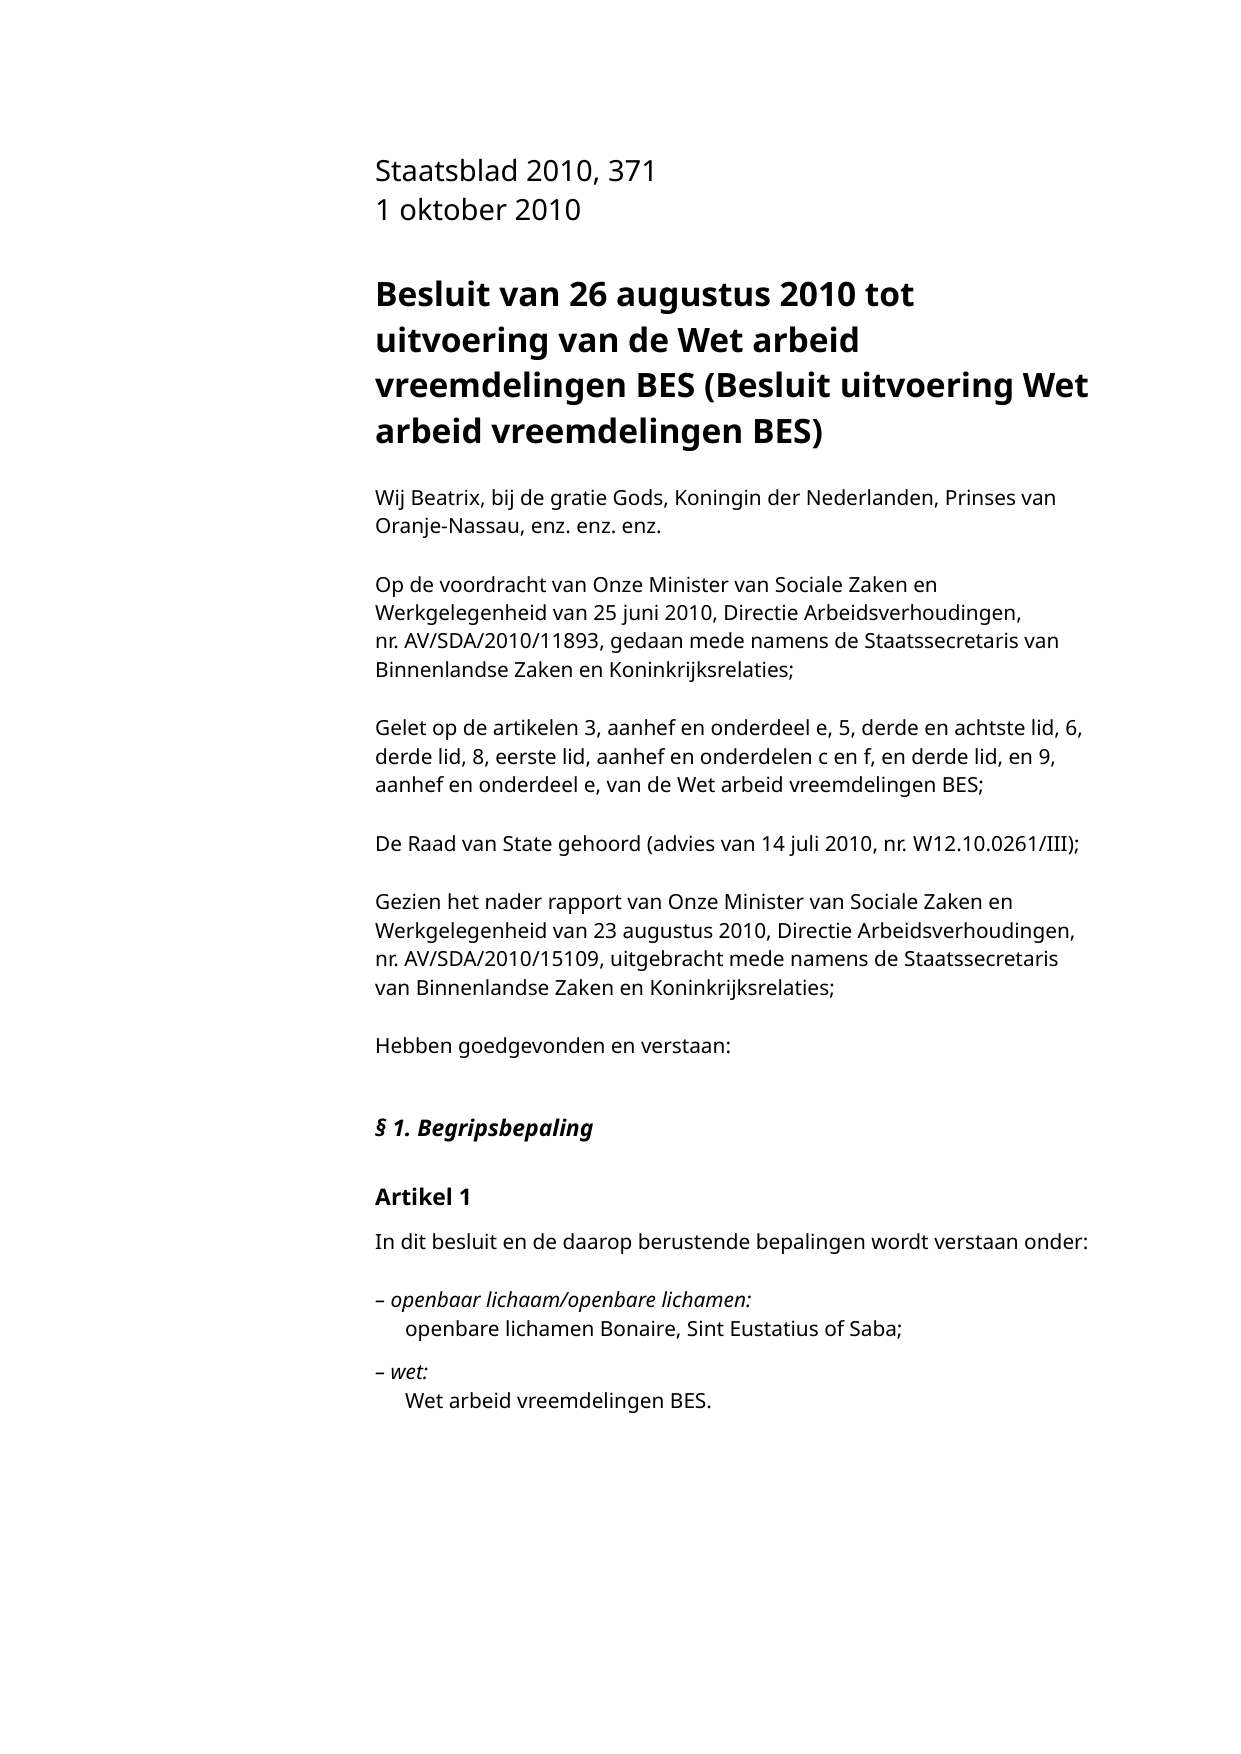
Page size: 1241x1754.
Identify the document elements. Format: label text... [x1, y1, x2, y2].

text openbare lichamen Bonaire, Sint Eustatius of Saba; [405, 1314, 1090, 1342]
subtitle Besluit van 26 augustus 2010 tot uitvoering van de Wet arbeid vreemdelingen BES (Besluit uitvoering Wet arbeid vreemdelingen BES) [375, 271, 1090, 453]
text Wet arbeid vreemdelingen BES. [405, 1386, 1090, 1414]
text Gelet op de artikelen 3, aanhef en onderdeel e, 5, derde en achtste lid, 6, derde lid, 8, eerste lid, aanhef en onderdelen c en f, en derde lid, en 9, aanhef en onderdeel e, van de Wet arbeid vreemdelingen BES; [375, 713, 1090, 799]
subtitle § 1. Begripsbepaling [375, 1112, 1090, 1143]
text Op de voordracht van Onze Minister van Sociale Zaken en Werkgelegenheid van 25 juni 2010, Directie Arbeidsverhoudingen, nr. AV/SDA/2010/11893, gedaan mede namens de Staatssecretaris van Binnenlandse Zaken en Koninkrijksrelaties; [375, 570, 1090, 683]
text Staatsblad 2010, 371 [375, 150, 1090, 190]
text De Raad van State gehoord (advies van 14 juli 2010, nr. W12.10.0261/III); [375, 829, 1090, 857]
text – openbaar lichaam/openbare lichamen: [375, 1285, 1090, 1314]
text Gezien het nader rapport van Onze Minister van Sociale Zaken en Werkgelegenheid van 23 augustus 2010, Directie Arbeidsverhoudingen, nr. AV/SDA/2010/15109, uitgebracht mede namens de Staatssecretaris van Binnenlandse Zaken en Koninkrijksrelaties; [375, 887, 1090, 1001]
text Wij Beatrix, bij de gratie Gods, Koningin der Nederlanden, Prinses van Oranje-Nassau, enz. enz. enz. [375, 483, 1090, 540]
text In dit besluit en de daarop berustende bepalingen wordt verstaan onder: [375, 1227, 1090, 1255]
text Hebben goedgevonden en verstaan: [375, 1031, 1090, 1059]
text – wet: [375, 1357, 1090, 1386]
subtitle Artikel 1 [375, 1181, 1090, 1212]
text 1 oktober 2010 [375, 190, 1090, 229]
